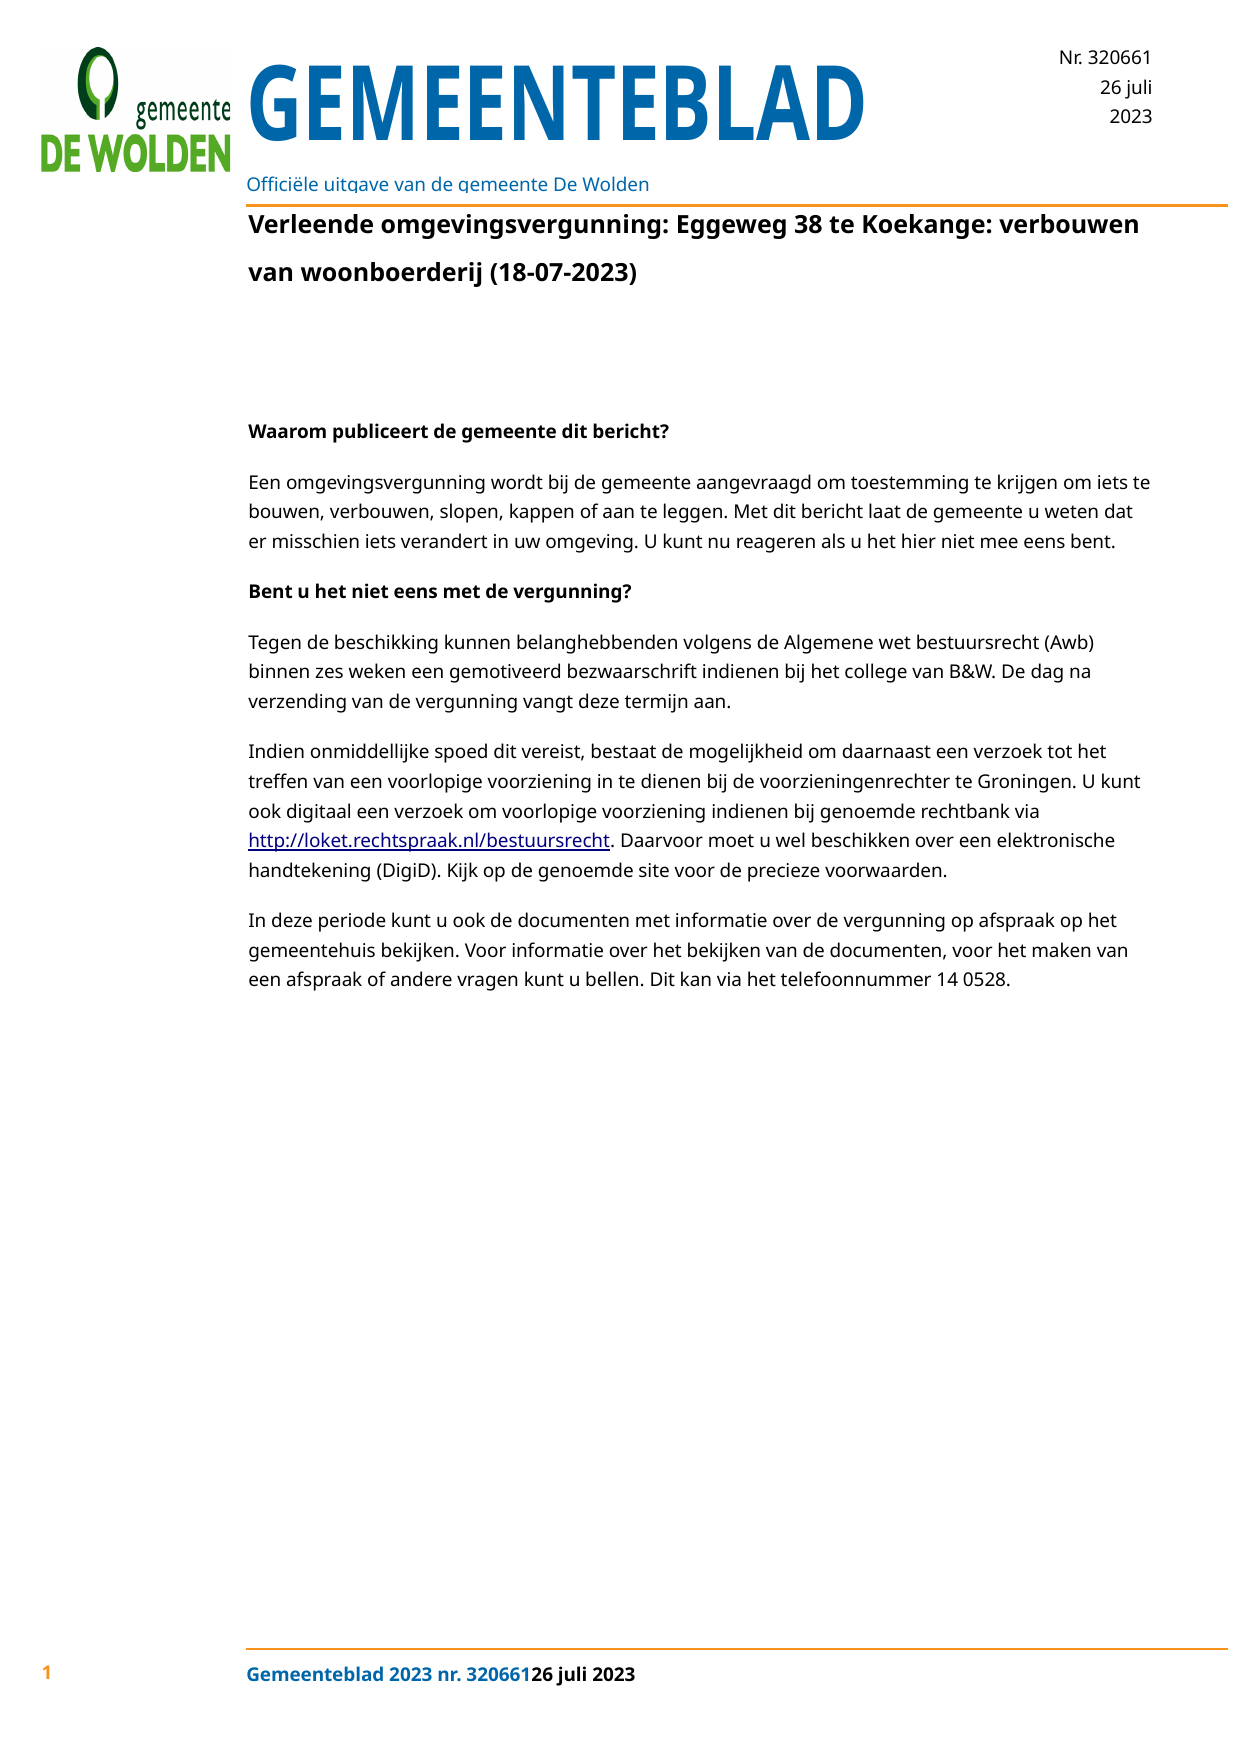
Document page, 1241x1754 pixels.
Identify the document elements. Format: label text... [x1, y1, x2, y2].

picture [41, 47, 231, 172]
text Indien onmiddellijke spoed dit vereist, bestaat de mogelijkheid om daarnaast een verzoek tot het treffen van een voorlopige voorziening in te dienen bij de voorzieningenrechter te Groningen. U kunt ook digitaal een verzoek om voorlopige voorziening indienen bij genoemde rechtbank via http://loket.rechtspraak.nl/bestuursrecht. Daarvoor moet u wel beschikken over een elektronische handtekening (DigiD). Kijk op de genoemde site voor de precieze voorwaarden. [248, 739, 1152, 883]
text Een omgevingsvergunning wordt bij de gemeente aangevraagd om toestemming te krijgen om iets te bouwen, verbouwen, slopen, kappen of aan te leggen. Met dit bericht laat de gemeente u weten dat er misschien iets verandert in uw omgeving. U kunt nu reageren als u het hier niet mee eens bent. [248, 469, 1152, 554]
text Tegen de beschikking kunnen belanghebbenden volgens de Algemene wet bestuursrecht (Awb) binnen zes weken een gemotiveerd bezwaarschrift indienen bij het college van B&W. De dag na verzending van de vergunning vangt deze termijn aan. [248, 629, 1152, 714]
text Waarom publiceert de gemeente dit bericht? [248, 419, 1152, 444]
text Bent u het niet eens met de vergunning? [248, 579, 1152, 604]
text Verleende omgevingsvergunning: Eggeweg 38 te Koekange: verbouwen van woonboerderij (18-07-2023) [248, 207, 1152, 288]
text In deze periode kunt u ook de documenten met informatie over de vergunning op afspraak op het gemeentehuis bekijken. Voor informatie over het bekijken van de documenten, voor het maken van een afspraak of andere vragen kunt u bellen. Dit kan via het telefoonnummer 14 0528. [248, 907, 1152, 992]
